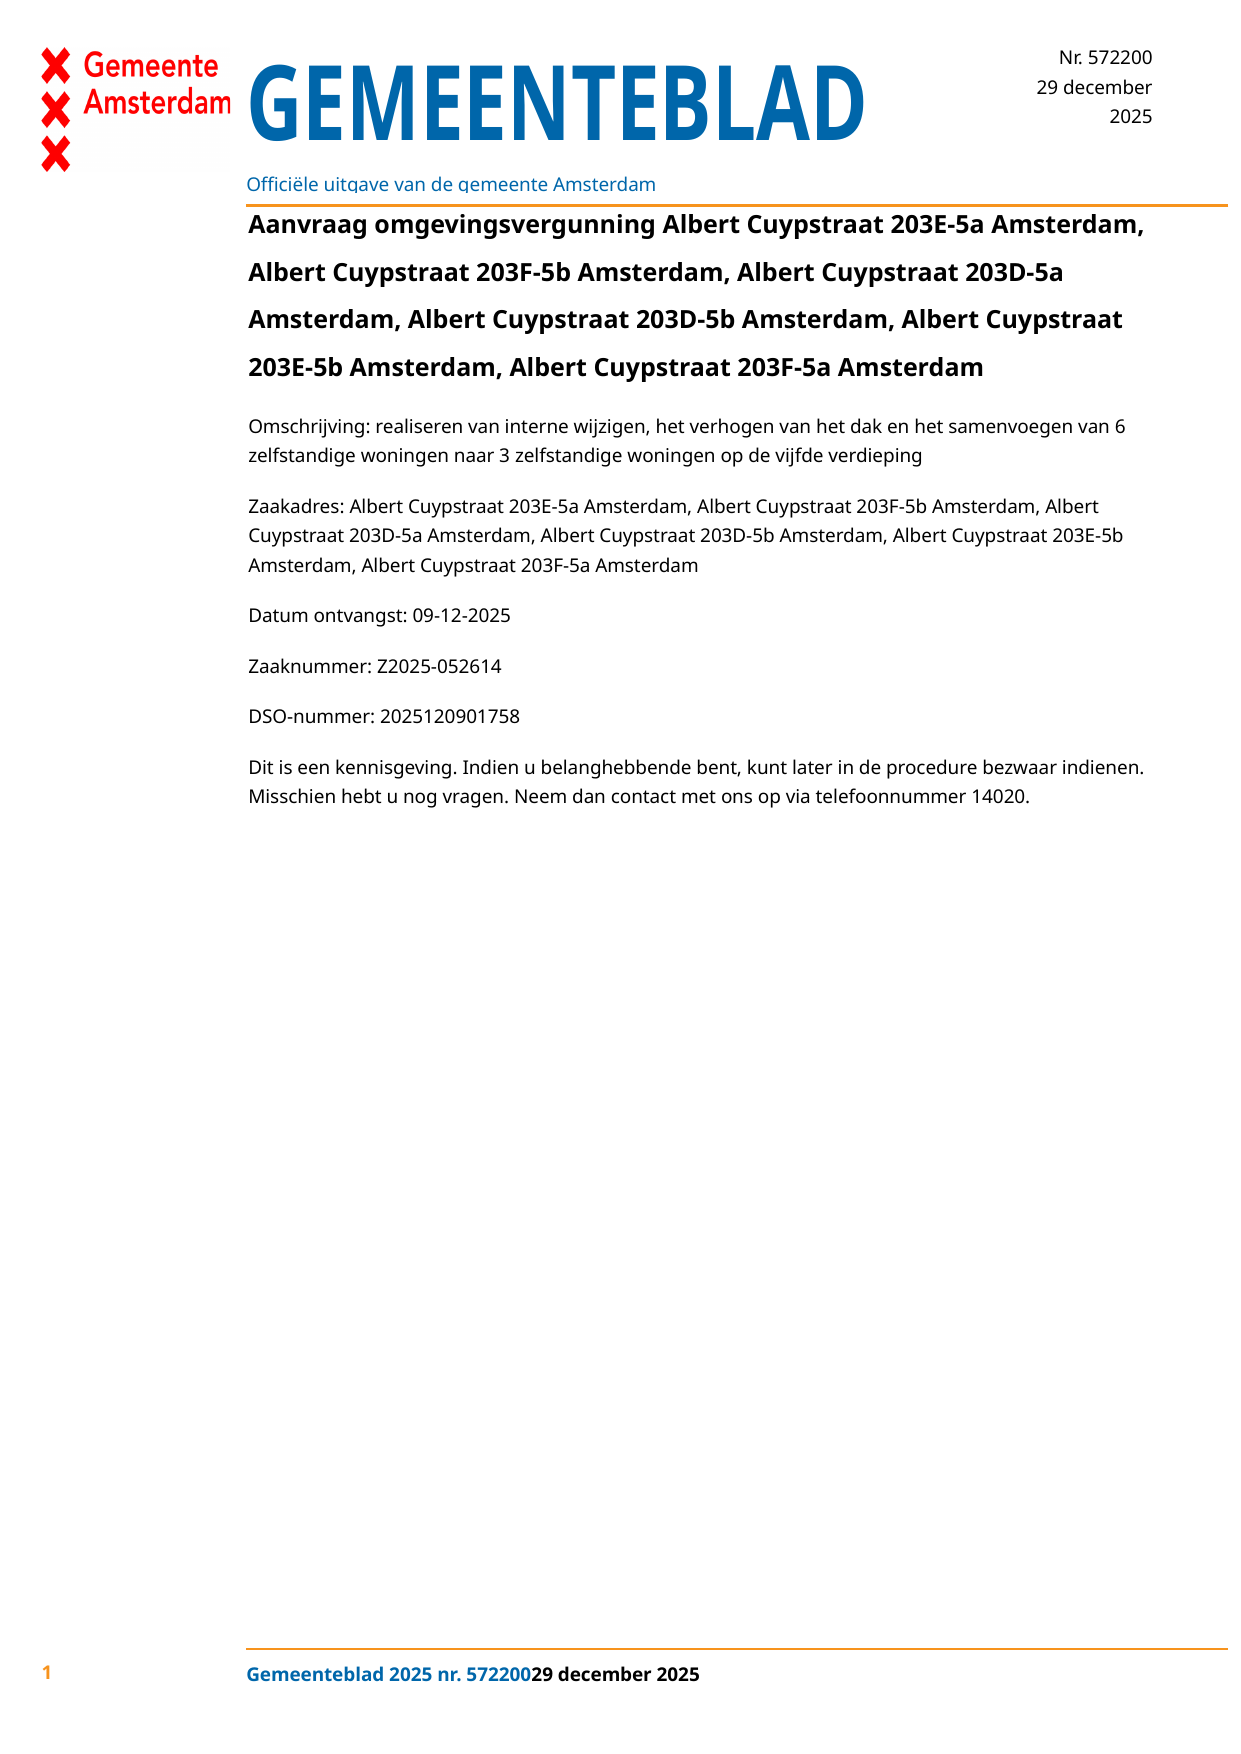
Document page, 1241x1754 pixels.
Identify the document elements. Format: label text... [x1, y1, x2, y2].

text Omschrijving: realiseren van interne wijzigen, het verhogen van het dak en het samenvoegen van 6 zelfstandige woningen naar 3 zelfstandige woningen op de vijfde verdieping [248, 413, 1152, 468]
text DSO-nummer: 2025120901758 [248, 703, 1152, 729]
text Dit is een kennisgeving. Indien u belanghebbende bent, kunt later in de procedure bezwaar indienen. Misschien hebt u nog vragen. Neem dan contact met ons op via telefoonnummer 14020. [248, 754, 1152, 809]
picture [41, 47, 231, 172]
text Zaakadres: Albert Cuypstraat 203E-5a Amsterdam, Albert Cuypstraat 203F-5b Amsterdam, Albert Cuypstraat 203D-5a Amsterdam, Albert Cuypstraat 203D-5b Amsterdam, Albert Cuypstraat 203E-5b Amsterdam, Albert Cuypstraat 203F-5a Amsterdam [248, 493, 1152, 578]
text Aanvraag omgevingsvergunning Albert Cuypstraat 203E-5a Amsterdam, Albert Cuypstraat 203F-5b Amsterdam, Albert Cuypstraat 203D-5a Amsterdam, Albert Cuypstraat 203D-5b Amsterdam, Albert Cuypstraat 203E-5b Amsterdam, Albert Cuypstraat 203F-5a Amsterdam [248, 207, 1152, 384]
text Zaaknummer: Z2025-052614 [248, 653, 1152, 679]
text Datum ontvangst: 09-12-2025 [248, 603, 1152, 628]
